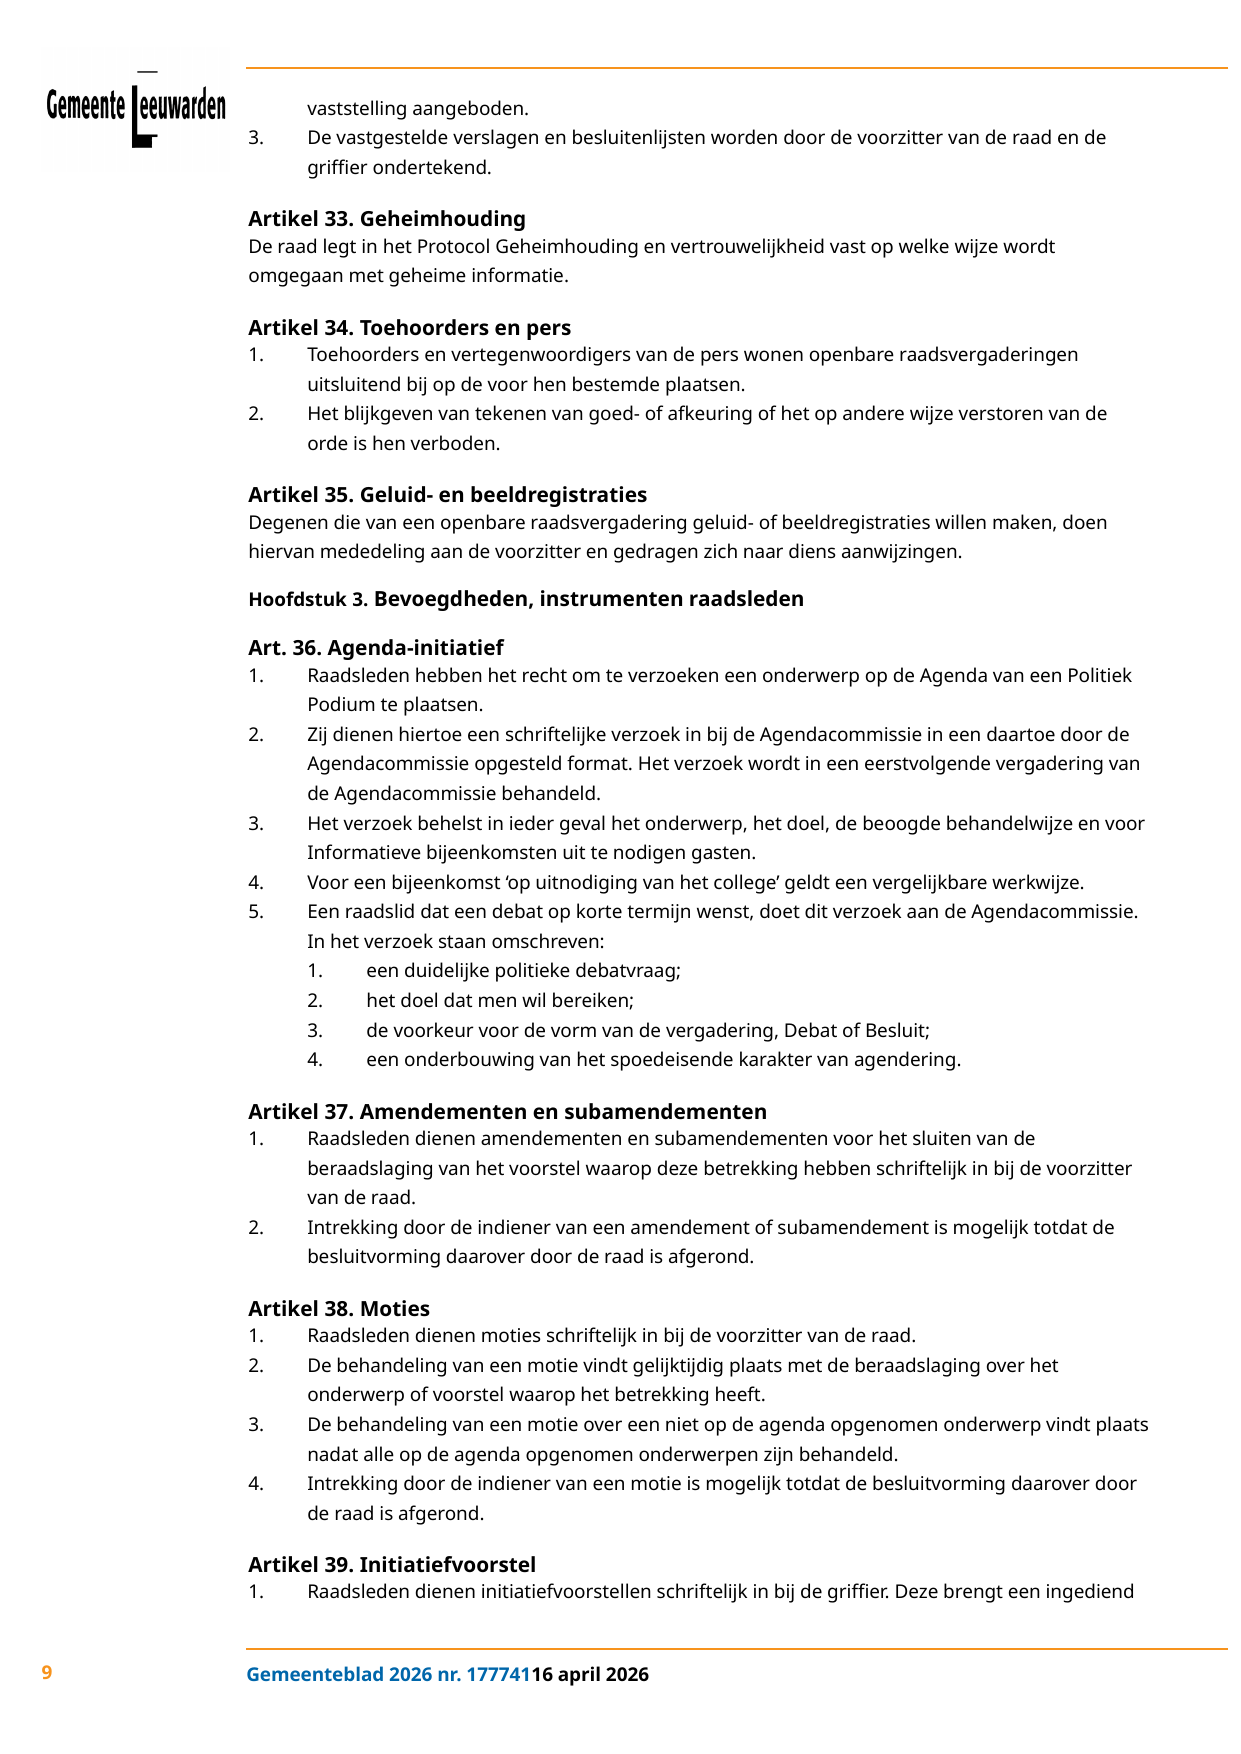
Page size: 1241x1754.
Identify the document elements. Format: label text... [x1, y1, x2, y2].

list Intrekking door de indiener van een motie is mogelijk totdat de besluitvorming daarover door de raad is afgerond. [248, 1470, 1152, 1526]
list De vastgestelde verslagen en besluitenlijsten worden door de voorzitter van de raad en de griffier ondertekend. [248, 124, 1152, 180]
text Artikel 37. Amendementen en subamendementen [248, 1097, 1152, 1125]
text Artikel 34. Toehoorders en pers [248, 313, 1152, 341]
list Het verzoek behelst in ieder geval het onderwerp, het doel, de beoogde behandelwijze en voor Informatieve bijeenkomsten uit te nodigen gasten. [248, 810, 1152, 865]
list Intrekking door de indiener van een amendement of subamendement is mogelijk totdat de besluitvorming daarover door de raad is afgerond. [248, 1214, 1152, 1269]
list De behandeling van een motie vindt gelijktijdig plaats met de beraadslaging over het onderwerp of voorstel waarop het betrekking heeft. [248, 1352, 1152, 1407]
list Raadsleden dienen amendementen en subamendementen voor het sluiten van de beraadslaging van het voorstel waarop deze betrekking hebben schriftelijk in bij de voorzitter van de raad. [248, 1125, 1152, 1210]
list het doel dat men wil bereiken; [307, 987, 1152, 1013]
list Raadsleden dienen moties schriftelijk in bij de voorzitter van de raad. [248, 1322, 1152, 1348]
list een duidelijke politieke debatvraag; [307, 958, 1152, 983]
text Artikel 35. Geluid- en beeldregistraties [248, 480, 1152, 509]
text Degenen die van een openbare raadsvergadering geluid- of beeldregistraties willen maken, doen hiervan mededeling aan de voorzitter en gedragen zich naar diens aanwijzingen. [248, 509, 1152, 564]
list de voorkeur voor de vorm van de vergadering, Debat of Besluit; [307, 1017, 1152, 1042]
text Artikel 38. Moties [248, 1294, 1152, 1322]
list De behandeling van een motie over een niet op de agenda opgenomen onderwerp vindt plaats nadat alle op de agenda opgenomen onderwerpen zijn behandeld. [248, 1411, 1152, 1466]
list Raadsleden dienen initiatiefvoorstellen schriftelijk in bij de griffier. Deze brengt een ingediend [248, 1579, 1152, 1604]
text Art. 36. Agenda-initiatief [248, 633, 1152, 662]
text Artikel 33. Geheimhouding [248, 204, 1152, 233]
list een onderbouwing van het spoedeisende karakter van agendering. [307, 1046, 1152, 1072]
list Zij dienen hiertoe een schriftelijke verzoek in bij de Agendacommissie in een daartoe door de Agendacommissie opgesteld format. Het verzoek wordt in een eerstvolgende vergadering van de Agendacommissie behandeld. [248, 721, 1152, 806]
list Toehoorders en vertegenwoordigers van de pers wonen openbare raadsvergaderingen uitsluitend bij op de voor hen bestemde plaatsen. [248, 341, 1152, 397]
list Voor een bijeenkomst ‘op uitnodiging van het college’ geldt een vergelijkbare werkwijze. [248, 869, 1152, 894]
text De raad legt in het Protocol Geheimhouding en vertrouwelijkheid vast op welke wijze wordt omgegaan met geheime informatie. [248, 233, 1152, 288]
list Het blijkgeven van tekenen van goed- of afkeuring of het op andere wijze verstoren van de orde is hen verboden. [248, 400, 1152, 456]
text Hoofdstuk 3. Bevoegdheden, instrumenten raadsleden [248, 584, 1152, 612]
list Raadsleden hebben het recht om te verzoeken een onderwerp op de Agenda van een Politiek Podium te plaatsen. [248, 662, 1152, 717]
list Een raadslid dat een debat op korte termijn wenst, doet dit verzoek aan de Agendacommissie. In het verzoek staan omschreven: [248, 898, 1152, 954]
picture [41, 47, 231, 172]
list vaststelling aangeboden. [248, 95, 1152, 121]
text Artikel 39. Initiatiefvoorstel [248, 1550, 1152, 1579]
